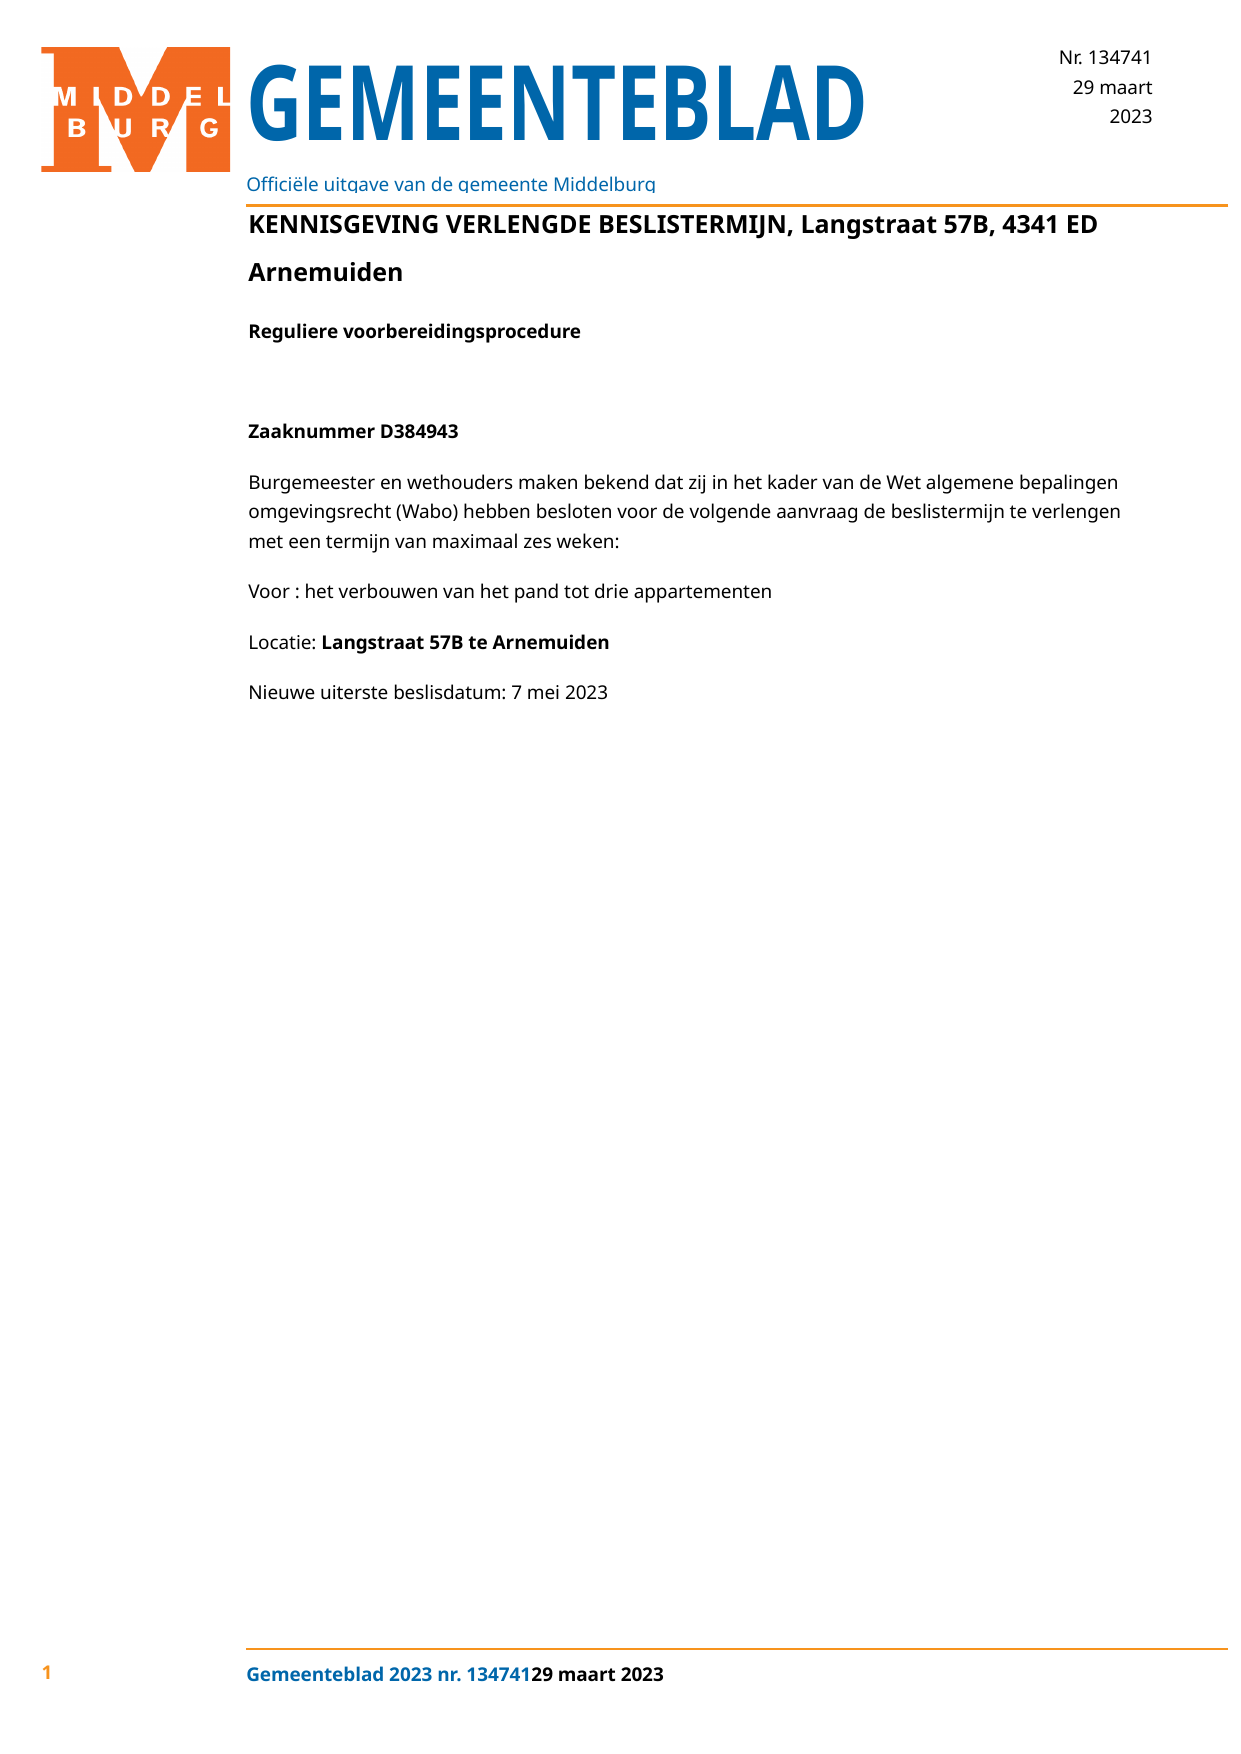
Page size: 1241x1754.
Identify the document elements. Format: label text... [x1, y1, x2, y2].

text KENNISGEVING VERLENGDE BESLISTERMIJN, Langstraat 57B, 4341 ED Arnemuiden [248, 207, 1152, 288]
text Locatie: Langstraat 57B te Arnemuiden [248, 629, 1152, 655]
text Zaaknummer D384943 [248, 419, 1152, 444]
text Reguliere voorbereidingsprocedure [248, 318, 1152, 344]
text Burgemeester en wethouders maken bekend dat zij in het kader van de Wet algemene bepalingen omgevingsrecht (Wabo) hebben besloten voor de volgende aanvraag de beslistermijn te verlengen met een termijn van maximaal zes weken: [248, 469, 1152, 554]
text Nieuwe uiterste beslisdatum: 7 mei 2023 [248, 679, 1152, 705]
text Voor : het verbouwen van het pand tot drie appartementen [248, 579, 1152, 604]
picture [41, 47, 231, 172]
